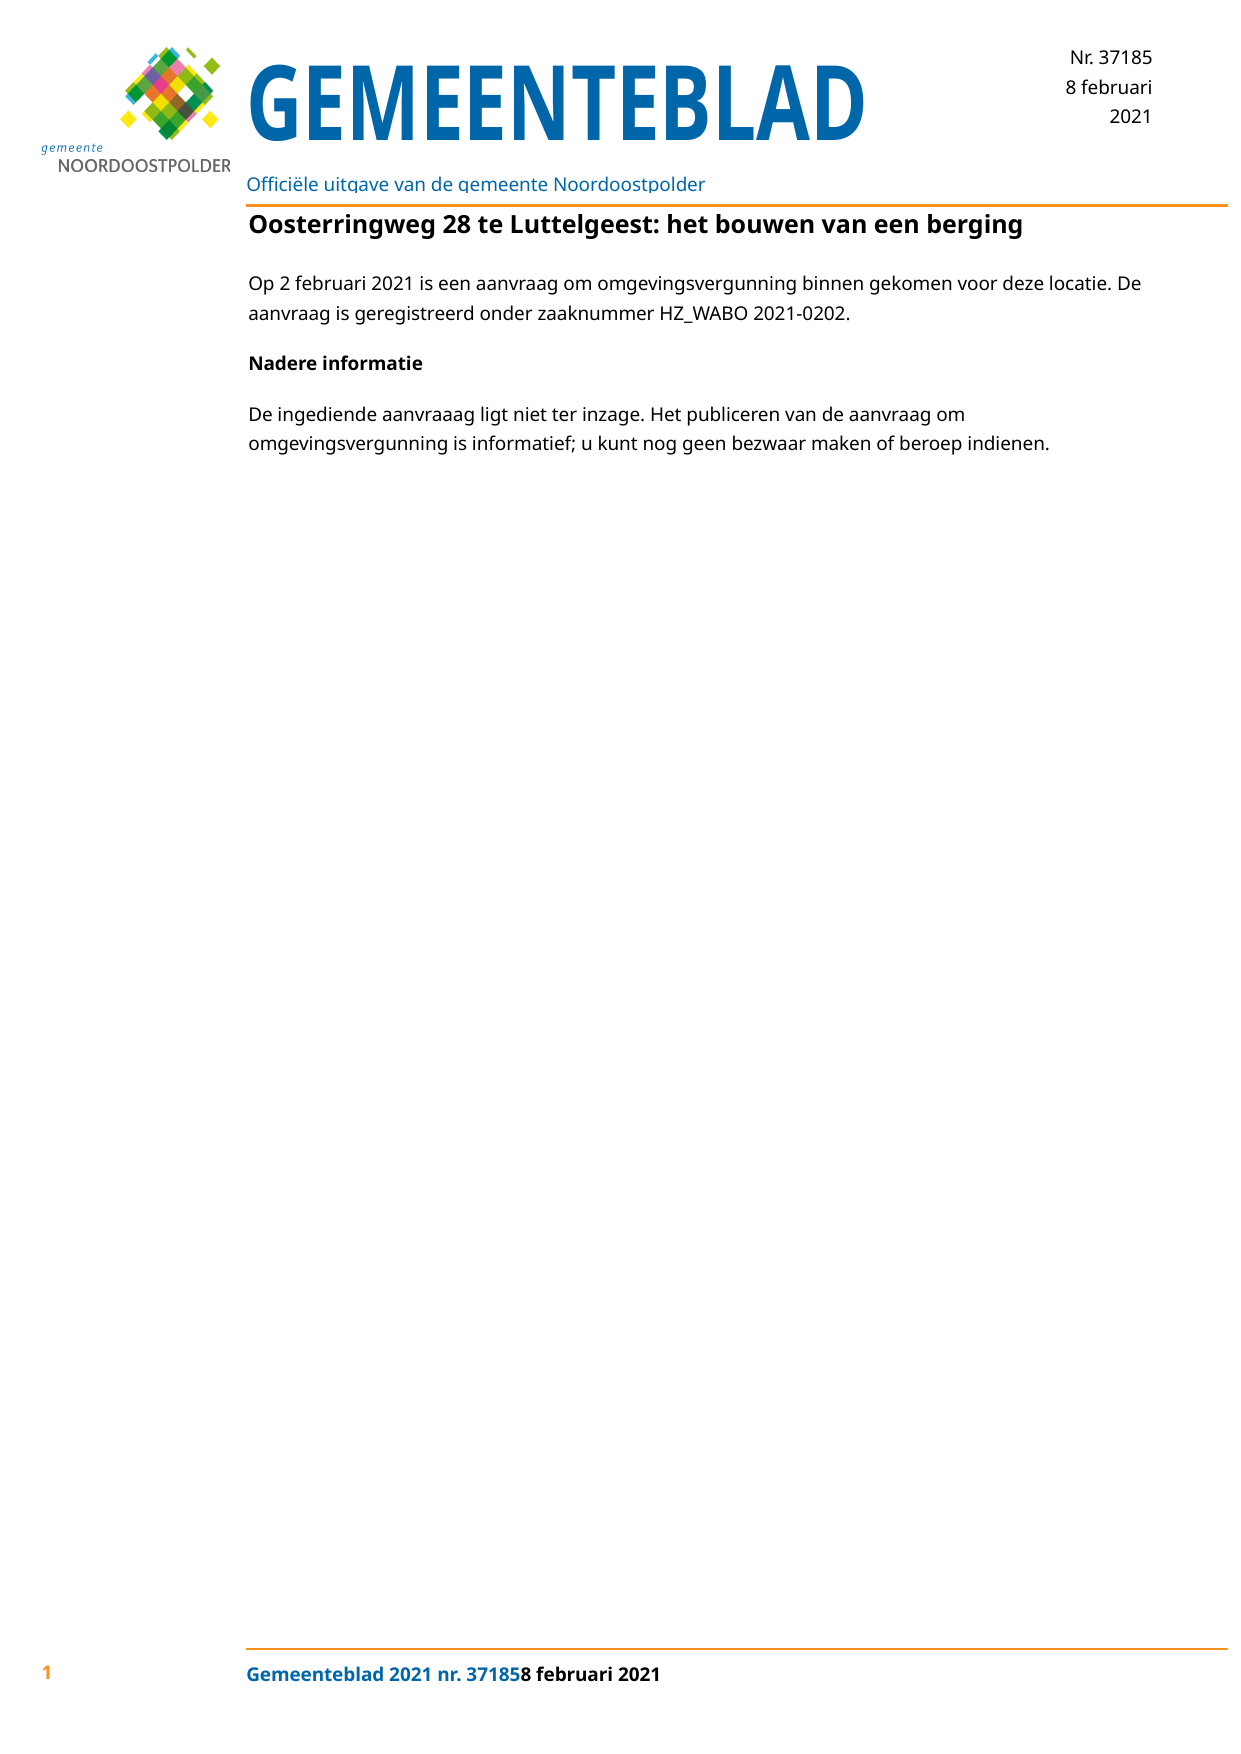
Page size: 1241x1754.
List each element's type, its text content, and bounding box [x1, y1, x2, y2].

text Oosterringweg 28 te Luttelgeest: het bouwen van een berging [248, 207, 1152, 241]
text Op 2 februari 2021 is een aanvraag om omgevingsvergunning binnen gekomen voor deze locatie. De aanvraag is geregistreerd onder zaaknummer HZ_WABO 2021-0202. [248, 270, 1152, 326]
text De ingediende aanvraaag ligt niet ter inzage. Het publiceren van de aanvraag om omgevingsvergunning is informatief; u kunt nog geen bezwaar maken of beroep indienen. [248, 401, 1152, 456]
picture [41, 47, 231, 172]
text Nadere informatie [248, 350, 1152, 376]
